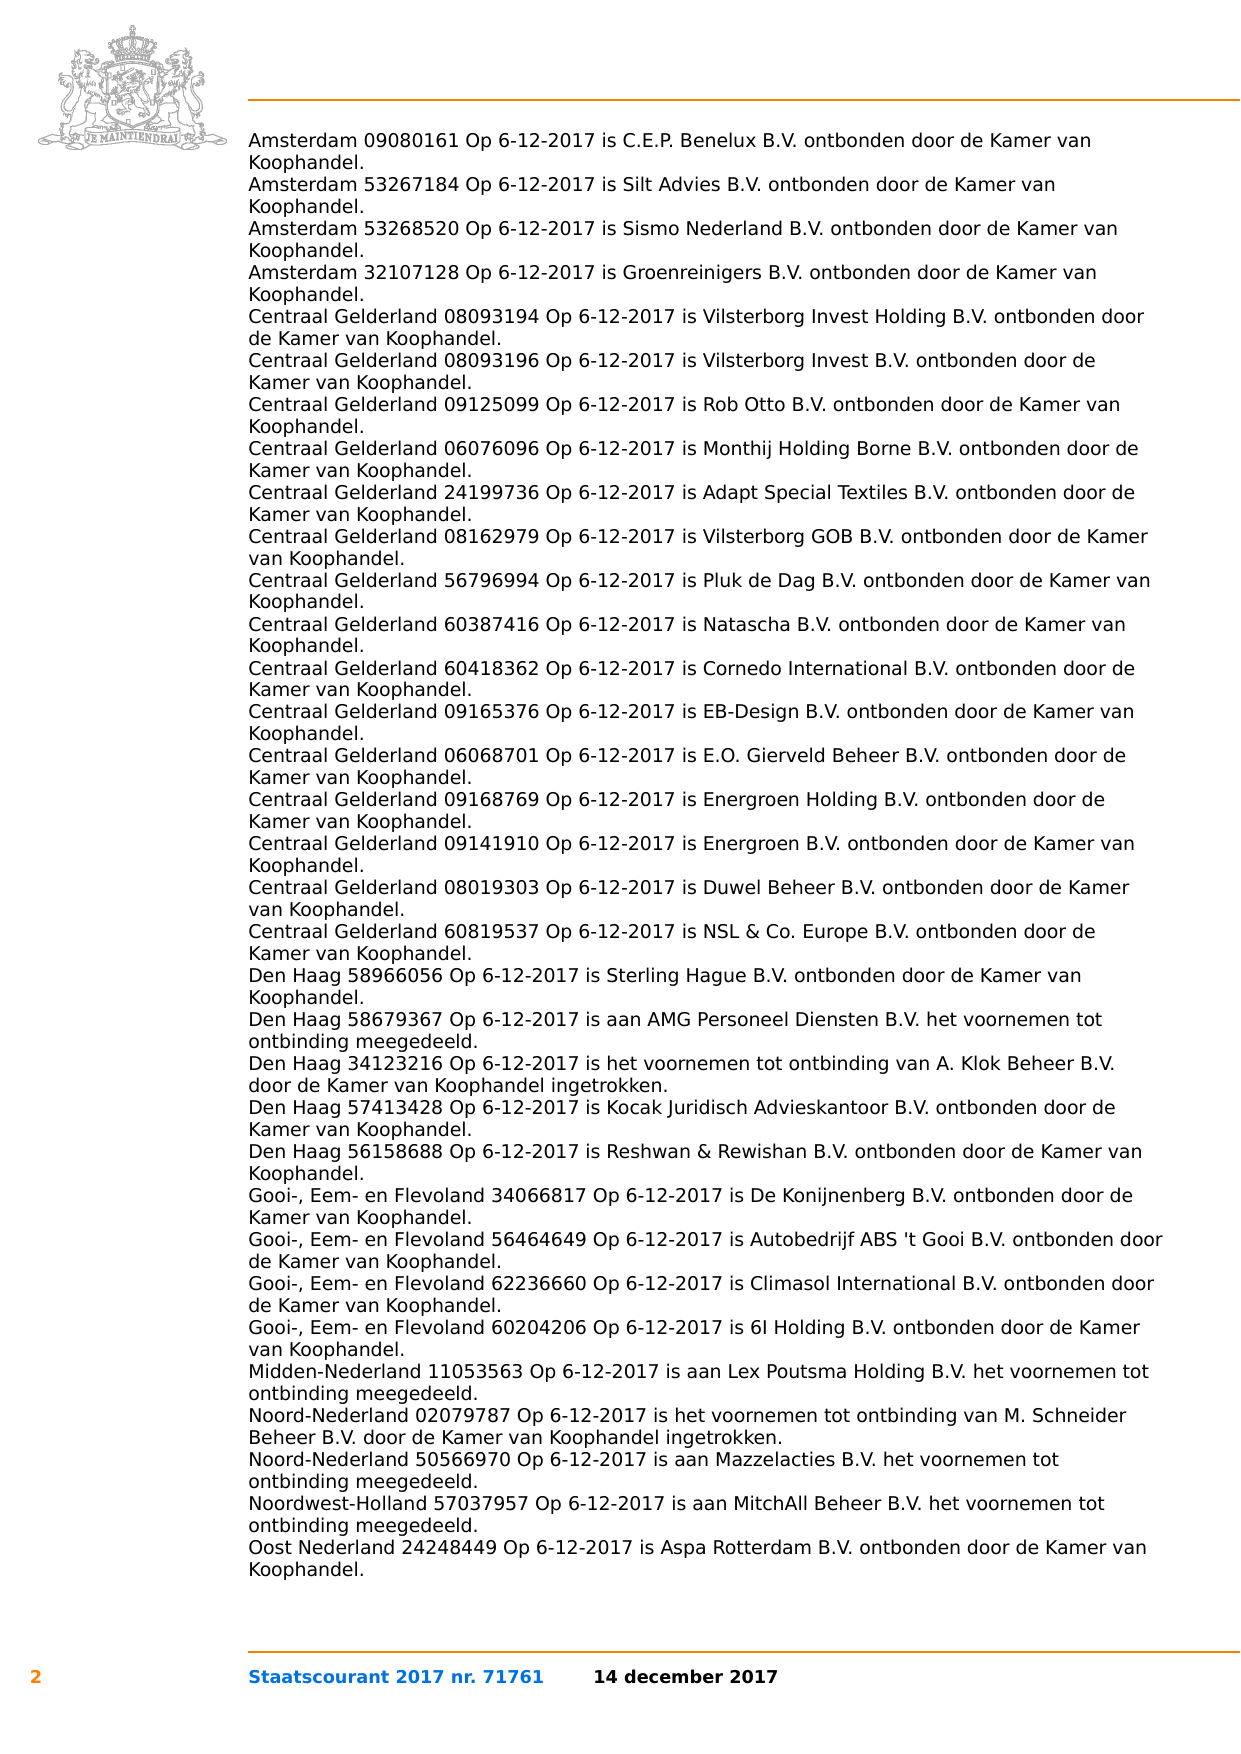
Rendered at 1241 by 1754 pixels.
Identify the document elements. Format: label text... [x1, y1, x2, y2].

text Centraal Gelderland 08162979 Op 6-12-2017 is Vilsterborg GOB B.V. ontbonden door de Kamer van Koophandel. [248, 526, 1163, 569]
text Centraal Gelderland 24199736 Op 6-12-2017 is Adapt Special Textiles B.V. ontbonden door de Kamer van Koophandel. [248, 482, 1163, 526]
text Centraal Gelderland 06068701 Op 6-12-2017 is E.O. Gierveld Beheer B.V. ontbonden door de Kamer van Koophandel. [248, 745, 1163, 789]
text Centraal Gelderland 56796994 Op 6-12-2017 is Pluk de Dag B.V. ontbonden door de Kamer van Koophandel. [248, 569, 1163, 613]
text Centraal Gelderland 08019303 Op 6-12-2017 is Duwel Beheer B.V. ontbonden door de Kamer van Koophandel. [248, 877, 1163, 921]
text Centraal Gelderland 60387416 Op 6-12-2017 is Natascha B.V. ontbonden door de Kamer van Koophandel. [248, 613, 1163, 657]
text Centraal Gelderland 09125099 Op 6-12-2017 is Rob Otto B.V. ontbonden door de Kamer van Koophandel. [248, 394, 1163, 438]
picture [38, 25, 227, 150]
text Noord-Nederland 02079787 Op 6-12-2017 is het voornemen tot ontbinding van M. Schneider Beheer B.V. door de Kamer van Koophandel ingetrokken. [248, 1405, 1163, 1449]
text Centraal Gelderland 09141910 Op 6-12-2017 is Energroen B.V. ontbonden door de Kamer van Koophandel. [248, 833, 1163, 877]
text Noord-Nederland 50566970 Op 6-12-2017 is aan Mazzelacties B.V. het voornemen tot ontbinding meegedeeld. [248, 1449, 1163, 1493]
text Midden-Nederland 11053563 Op 6-12-2017 is aan Lex Poutsma Holding B.V. het voornemen tot ontbinding meegedeeld. [248, 1361, 1163, 1405]
text Den Haag 58679367 Op 6-12-2017 is aan AMG Personeel Diensten B.V. het voornemen tot ontbinding meegedeeld. [248, 1009, 1163, 1053]
text Centraal Gelderland 06076096 Op 6-12-2017 is Monthij Holding Borne B.V. ontbonden door de Kamer van Koophandel. [248, 438, 1163, 482]
text Gooi-, Eem- en Flevoland 62236660 Op 6-12-2017 is Climasol International B.V. ontbonden door de Kamer van Koophandel. [248, 1273, 1163, 1317]
text Gooi-, Eem- en Flevoland 60204206 Op 6-12-2017 is 6I Holding B.V. ontbonden door de Kamer van Koophandel. [248, 1317, 1163, 1361]
text Gooi-, Eem- en Flevoland 34066817 Op 6-12-2017 is De Konijnenberg B.V. ontbonden door de Kamer van Koophandel. [248, 1185, 1163, 1229]
text Centraal Gelderland 08093194 Op 6-12-2017 is Vilsterborg Invest Holding B.V. ontbonden door de Kamer van Koophandel. [248, 306, 1163, 350]
text Centraal Gelderland 60418362 Op 6-12-2017 is Cornedo International B.V. ontbonden door de Kamer van Koophandel. [248, 657, 1163, 701]
text Centraal Gelderland 09165376 Op 6-12-2017 is EB-Design B.V. ontbonden door de Kamer van Koophandel. [248, 701, 1163, 745]
text Centraal Gelderland 08093196 Op 6-12-2017 is Vilsterborg Invest B.V. ontbonden door de Kamer van Koophandel. [248, 350, 1163, 394]
text Oost Nederland 24248449 Op 6-12-2017 is Aspa Rotterdam B.V. ontbonden door de Kamer van Koophandel. [248, 1537, 1163, 1581]
text Amsterdam 53268520 Op 6-12-2017 is Sismo Nederland B.V. ontbonden door de Kamer van Koophandel. [248, 218, 1163, 262]
text Centraal Gelderland 09168769 Op 6-12-2017 is Energroen Holding B.V. ontbonden door de Kamer van Koophandel. [248, 789, 1163, 833]
text Amsterdam 53267184 Op 6-12-2017 is Silt Advies B.V. ontbonden door de Kamer van Koophandel. [248, 174, 1163, 218]
text Gooi-, Eem- en Flevoland 56464649 Op 6-12-2017 is Autobedrijf ABS 't Gooi B.V. ontbonden door de Kamer van Koophandel. [248, 1229, 1163, 1273]
text Amsterdam 09080161 Op 6-12-2017 is C.E.P. Benelux B.V. ontbonden door de Kamer van Koophandel. [248, 130, 1163, 174]
text Den Haag 57413428 Op 6-12-2017 is Kocak Juridisch Advieskantoor B.V. ontbonden door de Kamer van Koophandel. [248, 1097, 1163, 1141]
text Den Haag 56158688 Op 6-12-2017 is Reshwan & Rewishan B.V. ontbonden door de Kamer van Koophandel. [248, 1141, 1163, 1185]
text Noordwest-Holland 57037957 Op 6-12-2017 is aan MitchAll Beheer B.V. het voornemen tot ontbinding meegedeeld. [248, 1493, 1163, 1537]
text Den Haag 34123216 Op 6-12-2017 is het voornemen tot ontbinding van A. Klok Beheer B.V. door de Kamer van Koophandel ingetrokken. [248, 1053, 1163, 1097]
text Amsterdam 32107128 Op 6-12-2017 is Groenreinigers B.V. ontbonden door de Kamer van Koophandel. [248, 262, 1163, 306]
text Centraal Gelderland 60819537 Op 6-12-2017 is NSL & Co. Europe B.V. ontbonden door de Kamer van Koophandel. [248, 921, 1163, 965]
text Den Haag 58966056 Op 6-12-2017 is Sterling Hague B.V. ontbonden door de Kamer van Koophandel. [248, 965, 1163, 1009]
